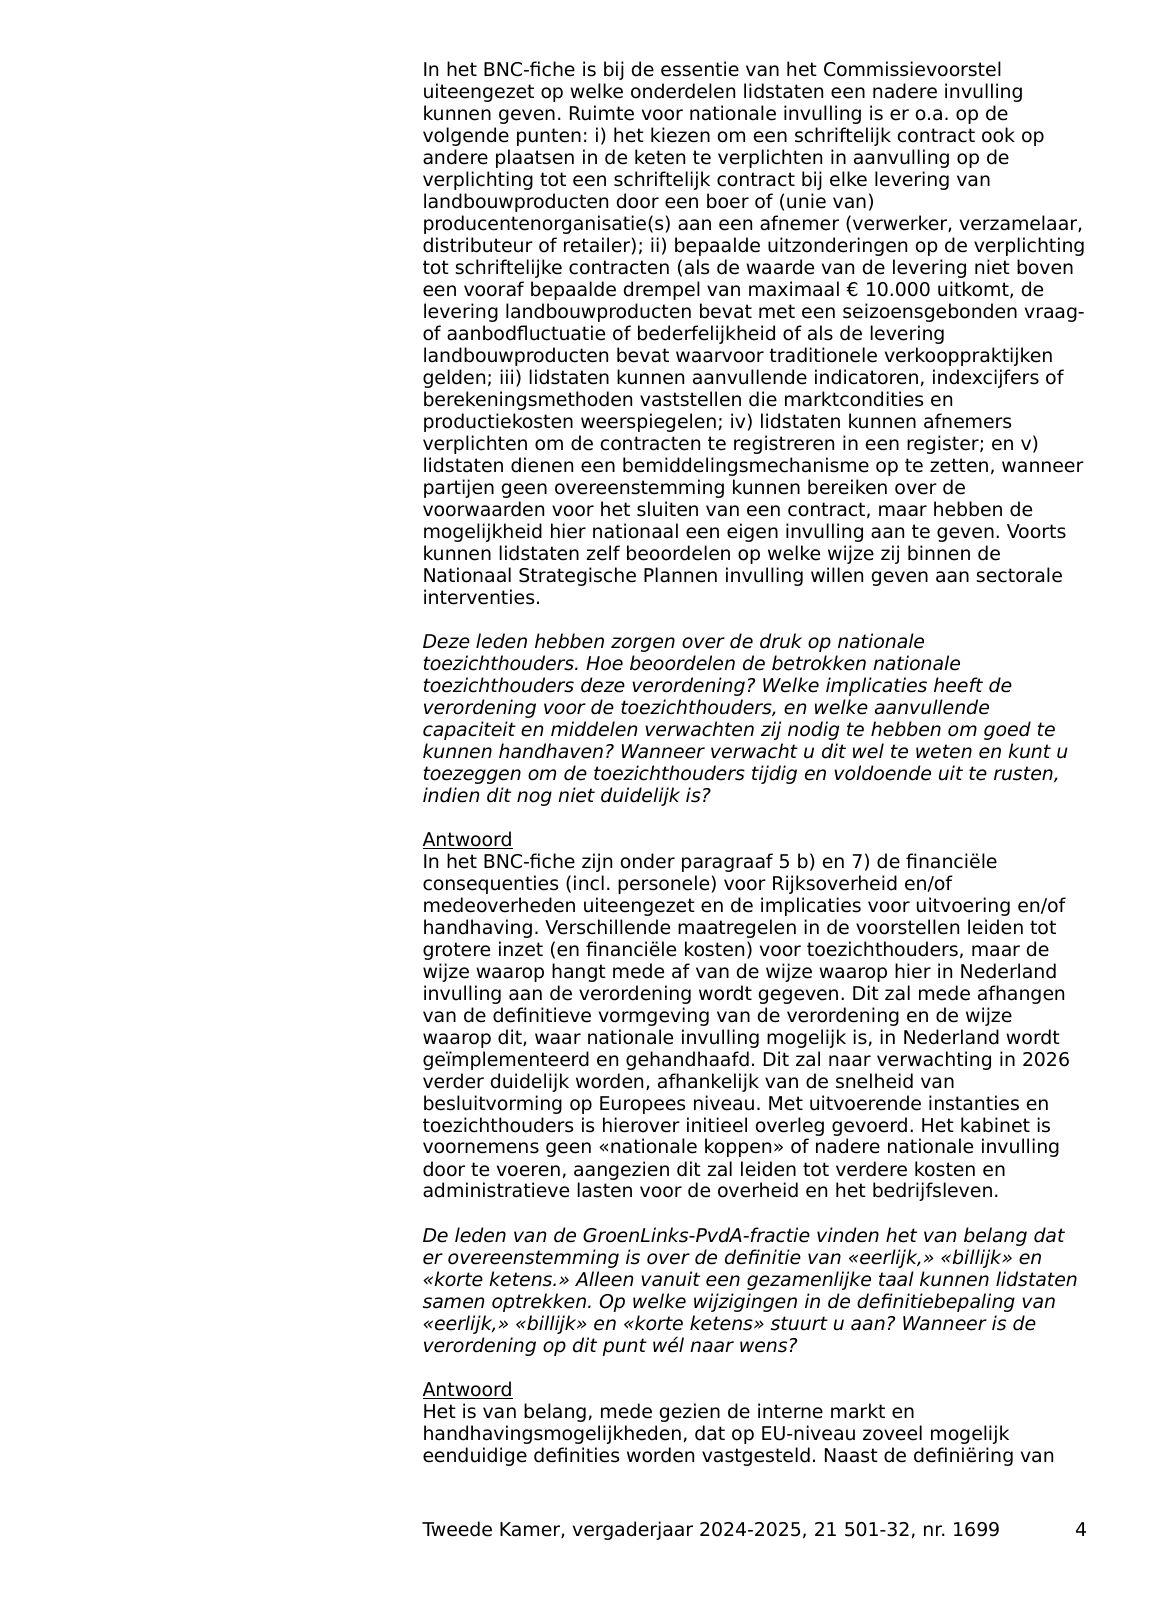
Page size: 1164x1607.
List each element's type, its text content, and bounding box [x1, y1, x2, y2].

text In het BNC-fiche zijn onder paragraaf 5 b) en 7) de financiële consequenties (incl. personele) voor Rijksoverheid en/of medeoverheden uiteengezet en de implicaties voor uitvoering en/of handhaving. Verschillende maatregelen in de voorstellen leiden tot grotere inzet (en financiële kosten) voor toezichthouders, maar de wijze waarop hangt mede af van de wijze waarop hier in Nederland invulling aan de verordening wordt gegeven. Dit zal mede afhangen van de definitieve vormgeving van de verordening en de wijze waarop dit, waar nationale invulling mogelijk is, in Nederland wordt geïmplementeerd en gehandhaafd. Dit zal naar verwachting in 2026 verder duidelijk worden, afhankelijk van de snelheid van besluitvorming op Europees niveau. Met uitvoerende instanties en toezichthouders is hierover initieel overleg gevoerd. Het kabinet is voornemens geen «nationale koppen» of nadere nationale invulling door te voeren, aangezien dit zal leiden tot verdere kosten en administratieve lasten voor de overheid en het bedrijfsleven. [422, 851, 1087, 1202]
text Antwoord [422, 1379, 1087, 1401]
text Antwoord [422, 829, 1087, 851]
text Het is van belang, mede gezien de interne markt en handhavingsmogelijkheden, dat op EU-niveau zoveel mogelijk eenduidige definities worden vastgesteld. Naast de definiëring van [422, 1401, 1087, 1467]
text Deze leden hebben zorgen over de druk op nationale toezichthouders. Hoe beoordelen de betrokken nationale toezichthouders deze verordening? Welke implicaties heeft de verordening voor de toezichthouders, en welke aanvullende capaciteit en middelen verwachten zij nodig te hebben om goed te kunnen handhaven? Wanneer verwacht u dit wel te weten en kunt u toezeggen om de toezichthouders tijdig en voldoende uit te rusten, indien dit nog niet duidelijk is? [422, 631, 1087, 807]
text De leden van de GroenLinks-PvdA-fractie vinden het van belang dat er overeenstemming is over de definitie van «eerlijk,» «billijk» en «korte ketens.» Alleen vanuit een gezamenlijke taal kunnen lidstaten samen optrekken. Op welke wijzigingen in de definitiebepaling van «eerlijk,» «billijk» en «korte ketens» stuurt u aan? Wanneer is de verordening op dit punt wél naar wens? [422, 1224, 1087, 1356]
text In het BNC-fiche is bij de essentie van het Commissievoorstel uiteengezet op welke onderdelen lidstaten een nadere invulling kunnen geven. Ruimte voor nationale invulling is er o.a. op de volgende punten: i) het kiezen om een schriftelijk contract ook op andere plaatsen in de keten te verplichten in aanvulling op de verplichting tot een schriftelijk contract bij elke levering van landbouwproducten door een boer of (unie van) producentenorganisatie(s) aan een afnemer (verwerker, verzamelaar, distributeur of retailer); ii) bepaalde uitzonderingen op de verplichting tot schriftelijke contracten (als de waarde van de levering niet boven een vooraf bepaalde drempel van maximaal € 10.000 uitkomt, de levering landbouwproducten bevat met een seizoensgebonden vraag- of aanbodfluctuatie of bederfelijkheid of als de levering landbouwproducten bevat waarvoor traditionele verkooppraktijken gelden; iii) lidstaten kunnen aanvullende indicatoren, indexcijfers of berekeningsmethoden vaststellen die marktcondities en productiekosten weerspiegelen; iv) lidstaten kunnen afnemers verplichten om de contracten te registreren in een register; en v) lidstaten dienen een bemiddelingsmechanisme op te zetten, wanneer partijen geen overeenstemming kunnen bereiken over de voorwaarden voor het sluiten van een contract, maar hebben de mogelijkheid hier nationaal een eigen invulling aan te geven. Voorts kunnen lidstaten zelf beoordelen op welke wijze zij binnen de Nationaal Strategische Plannen invulling willen geven aan sectorale interventies. [422, 59, 1087, 608]
